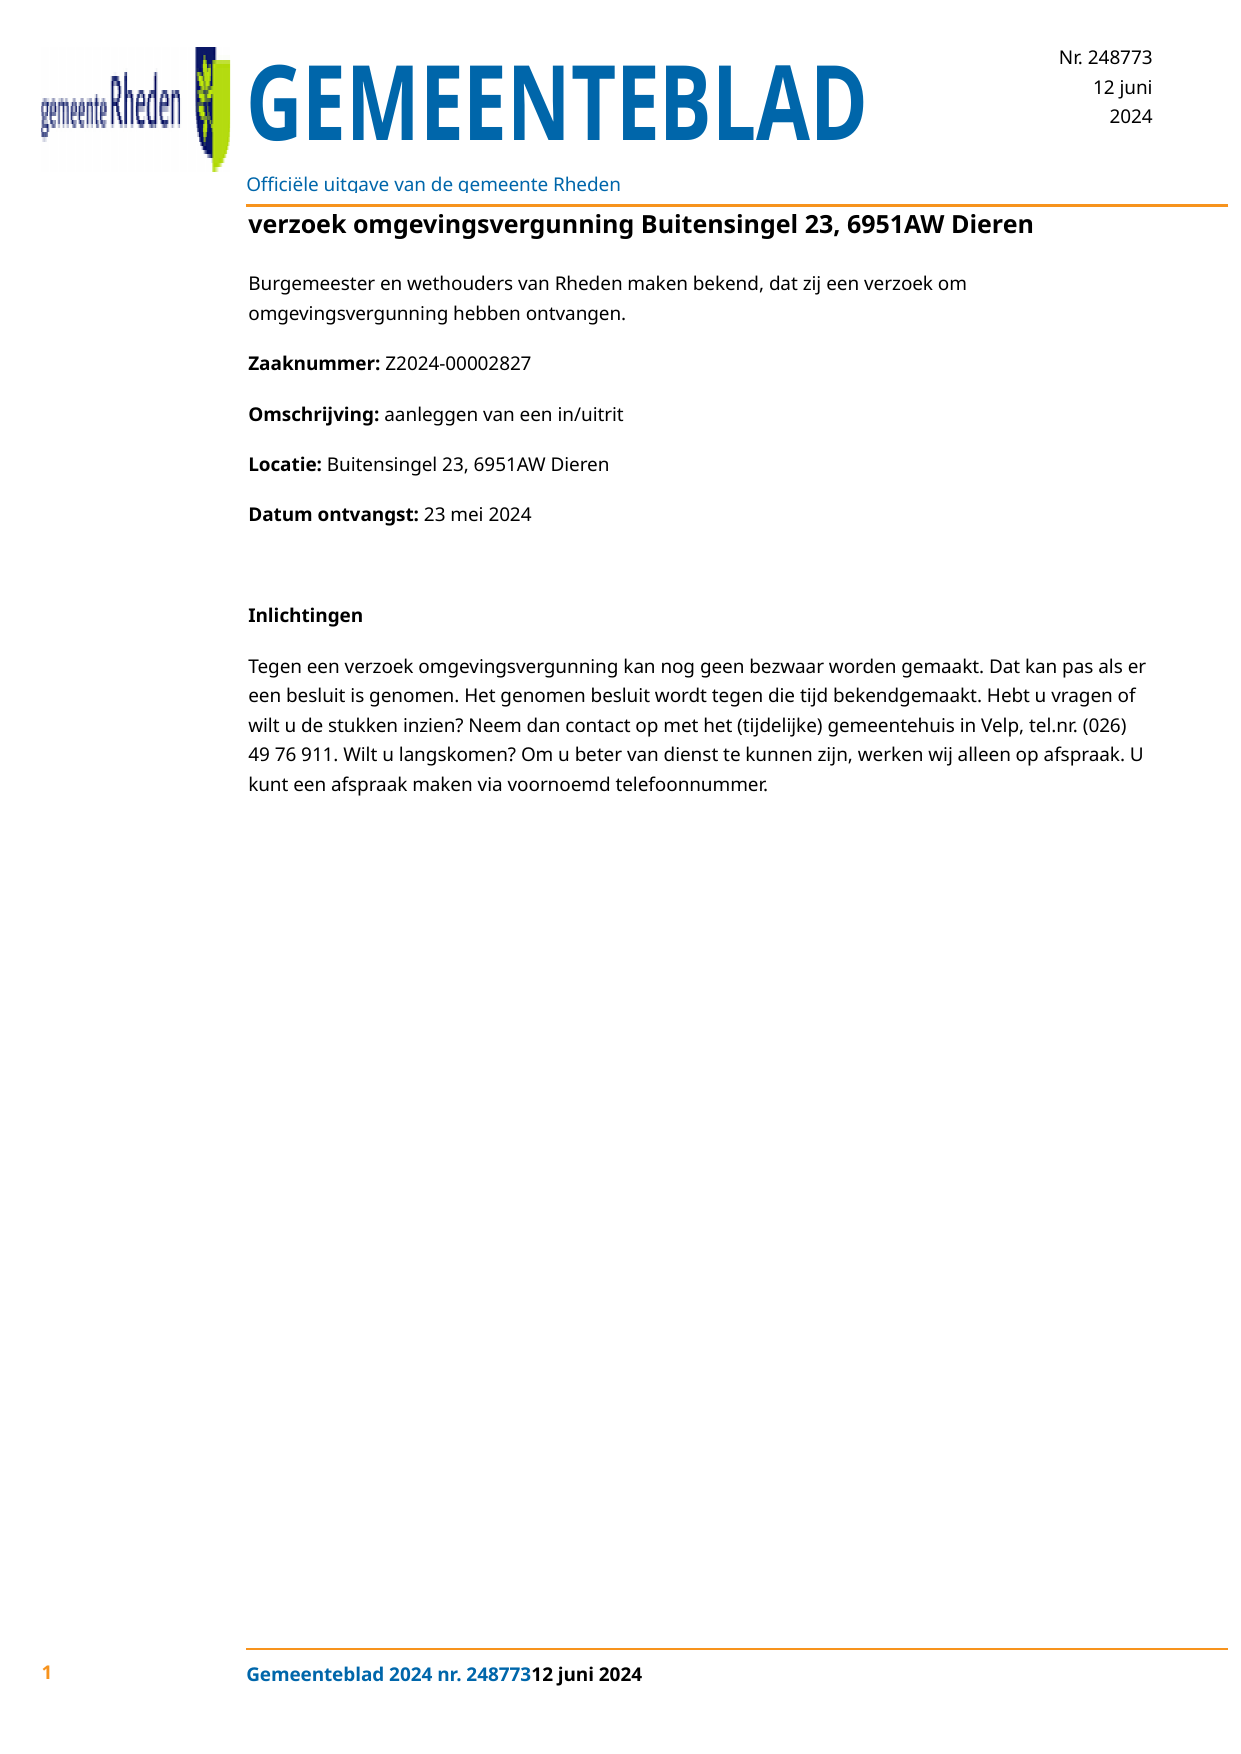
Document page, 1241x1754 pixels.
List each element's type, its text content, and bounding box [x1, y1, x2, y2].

text Locatie: Buitensingel 23, 6951AW Dieren [248, 451, 1152, 477]
text Datum ontvangst: 23 mei 2024 [248, 502, 1152, 527]
text Inlichtingen [248, 602, 1152, 628]
text verzoek omgevingsvergunning Buitensingel 23, 6951AW Dieren [248, 207, 1152, 241]
text Zaaknummer: Z2024-00002827 [248, 350, 1152, 376]
picture [41, 47, 231, 172]
text Burgemeester en wethouders van Rheden maken bekend, dat zij een verzoek om omgevingsvergunning hebben ontvangen. [248, 270, 1152, 326]
text Tegen een verzoek omgevingsvergunning kan nog geen bezwaar worden gemaakt. Dat kan pas als er een besluit is genomen. Het genomen besluit wordt tegen die tijd bekendgemaakt. Hebt u vragen of wilt u de stukken inzien? Neem dan contact op met het (tijdelijke) gemeentehuis in Velp, tel.nr. (026) 49 76 911. Wilt u langskomen? Om u beter van dienst te kunnen zijn, werken wij alleen op afspraak. U kunt een afspraak maken via voornoemd telefoonnummer. [248, 653, 1152, 797]
text Omschrijving: aanleggen van een in/uitrit [248, 401, 1152, 426]
